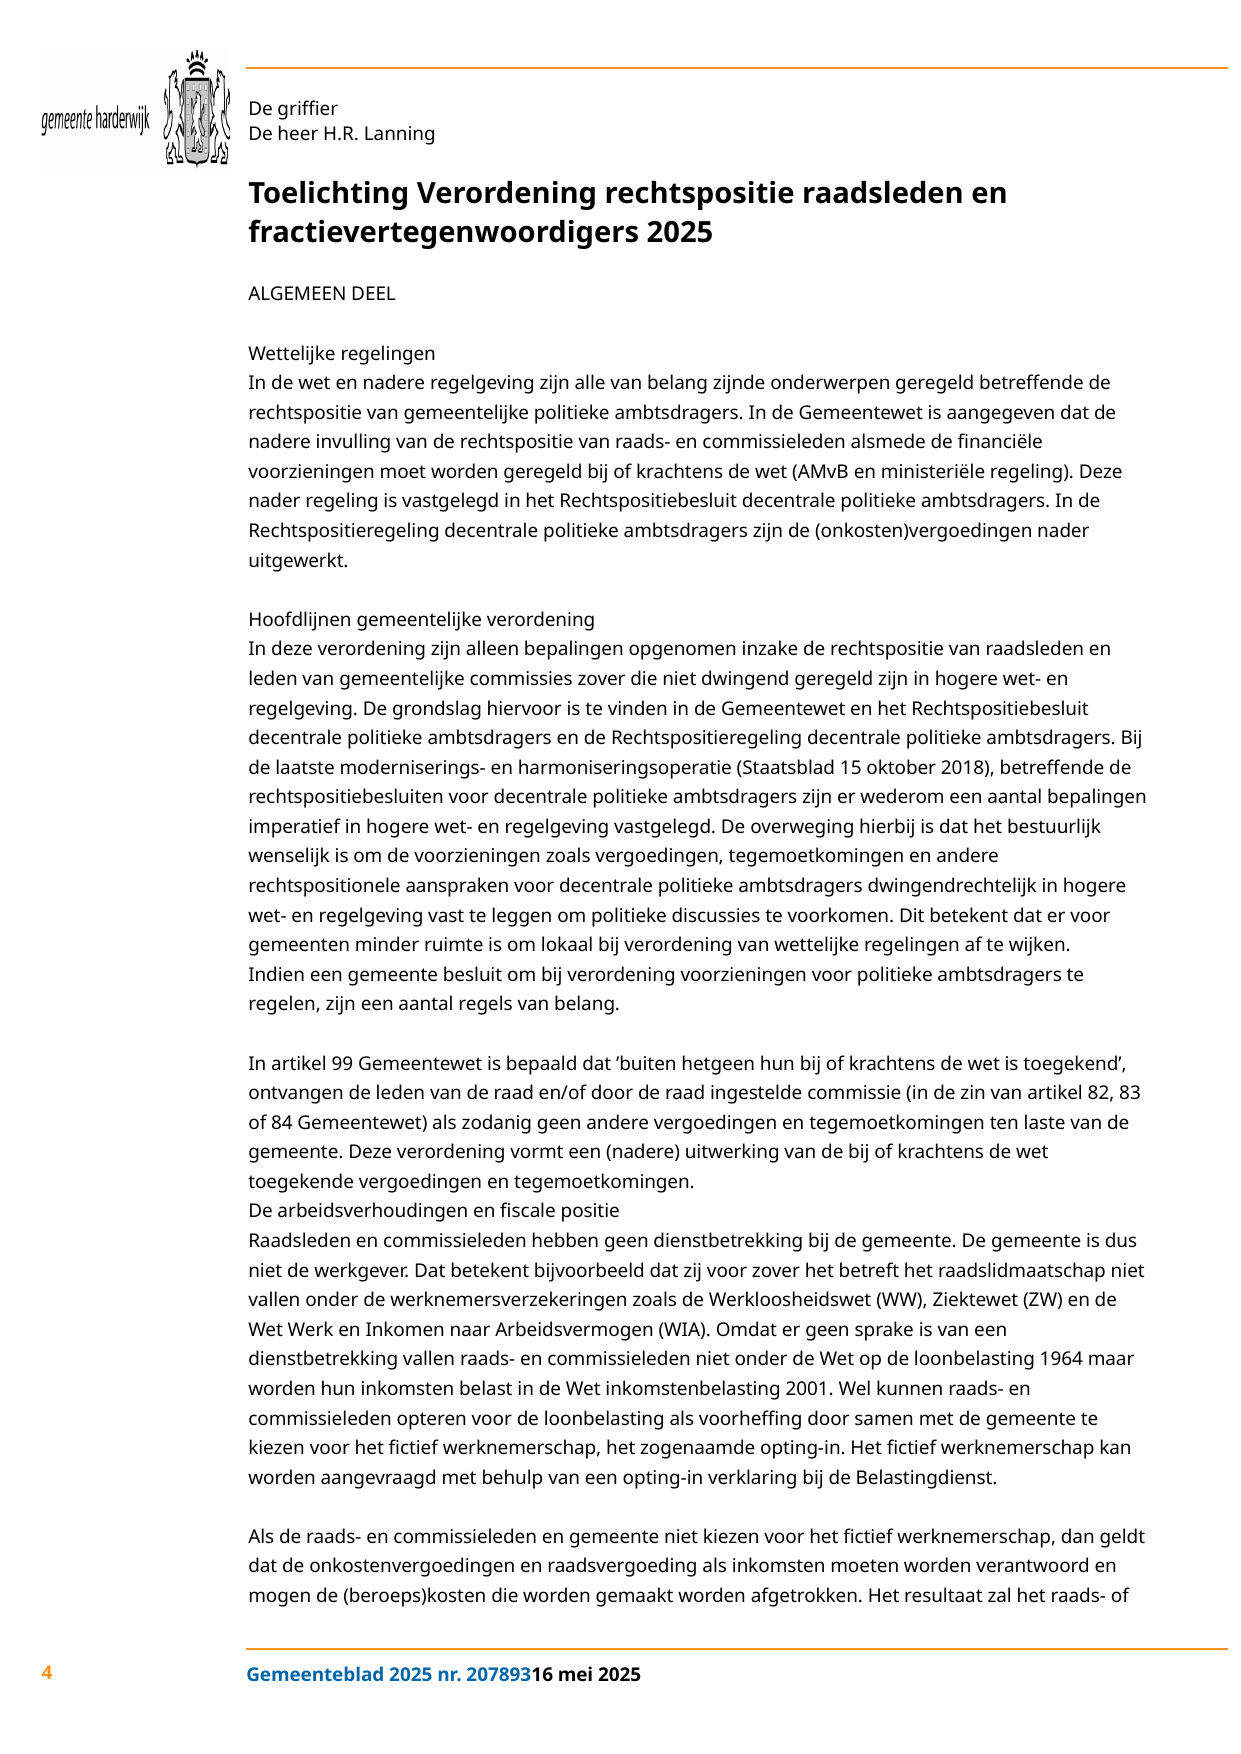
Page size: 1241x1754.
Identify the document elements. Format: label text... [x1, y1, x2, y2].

text In de wet en nadere regelgeving zijn alle van belang zijnde onderwerpen geregeld betreffende de rechtspositie van gemeentelijke politieke ambtsdragers. In de Gemeentewet is aangegeven dat de nadere invulling van de rechtspositie van raads- en commissieleden alsmede de financiële voorzieningen moet worden geregeld bij of krachtens de wet (AMvB en ministeriële regeling). Deze nader regeling is vastgelegd in het Rechtspositiebesluit decentrale politieke ambtsdragers. In de Rechtspositieregeling decentrale politieke ambtsdragers zijn de (onkosten)vergoedingen nader uitgewerkt. [248, 369, 1152, 572]
text Indien een gemeente besluit om bij verordening voorzieningen voor politieke ambtsdragers te regelen, zijn een aantal regels van belang. [248, 961, 1152, 1016]
picture [41, 47, 231, 172]
text Als de raads- en commissieleden en gemeente niet kiezen voor het fictief werknemerschap, dan geldt dat de onkostenvergoedingen en raadsvergoeding als inkomsten moeten worden verantwoord en mogen de (beroeps)kosten die worden gemaakt worden afgetrokken. Het resultaat zal het raads- of [248, 1523, 1152, 1608]
text Raadsleden en commissieleden hebben geen dienstbetrekking bij de gemeente. De gemeente is dus niet de werkgever. Dat betekent bijvoorbeeld dat zij voor zover het betreft het raadslidmaatschap niet vallen onder de werknemersverzekeringen zoals de Werkloosheidswet (WW), Ziektewet (ZW) en de Wet Werk en Inkomen naar Arbeidsvermogen (WIA). Omdat er geen sprake is van een dienstbetrekking vallen raads- en commissieleden niet onder de Wet op de loonbelasting 1964 maar worden hun inkomsten belast in de Wet inkomstenbelasting 2001. Wel kunnen raads- en commissieleden opteren voor de loonbelasting als voorheffing door samen met de gemeente te kiezen voor het fictief werknemerschap, het zogenaamde opting-in. Het fictief werknemerschap kan worden aangevraagd met behulp van een opting-in verklaring bij de Belastingdienst. [248, 1227, 1152, 1489]
text De arbeidsverhoudingen en fiscale positie [248, 1198, 1152, 1223]
text In artikel 99 Gemeentewet is bepaald dat ’buiten hetgeen hun bij of krachtens de wet is toegekend’, ontvangen de leden van de raad en/of door de raad ingestelde commissie (in de zin van artikel 82, 83 of 84 Gemeentewet) als zodanig geen andere vergoedingen en tegemoetkomingen ten laste van de gemeente. Deze verordening vormt een (nadere) uitwerking van de bij of krachtens de wet toegekende vergoedingen en tegemoetkomingen. [248, 1050, 1152, 1194]
text In deze verordening zijn alleen bepalingen opgenomen inzake de rechtspositie van raadsleden en leden van gemeentelijke commissies zover die niet dwingend geregeld zijn in hogere wet- en regelgeving. De grondslag hiervoor is te vinden in de Gemeentewet en het Rechtspositiebesluit decentrale politieke ambtsdragers en de Rechtspositieregeling decentrale politieke ambtsdragers. Bij de laatste moderniserings- en harmoniseringsoperatie (Staatsblad 15 oktober 2018), betreffende de rechtspositiebesluiten voor decentrale politieke ambtsdragers zijn er wederom een aantal bepalingen imperatief in hogere wet- en regelgeving vastgelegd. De overweging hierbij is dat het bestuurlijk wenselijk is om de voorzieningen zoals vergoedingen, tegemoetkomingen en andere rechtspositionele aanspraken voor decentrale politieke ambtsdragers dwingendrechtelijk in hogere wet- en regelgeving vast te leggen om politieke discussies te voorkomen. Dit betekent dat er voor gemeenten minder ruimte is om lokaal bij verordening van wettelijke regelingen af te wijken. [248, 636, 1152, 957]
text De griffier [248, 95, 1152, 121]
text Hoofdlijnen gemeentelijke verordening [248, 606, 1152, 632]
text ALGEMEEN DEEL [248, 281, 1152, 306]
text Toelichting Verordening rechtspositie raadsleden en fractievertegenwoordigers 2025 [248, 172, 1152, 251]
text Wettelijke regelingen [248, 340, 1152, 365]
text De heer H.R. Lanning [248, 121, 1152, 146]
